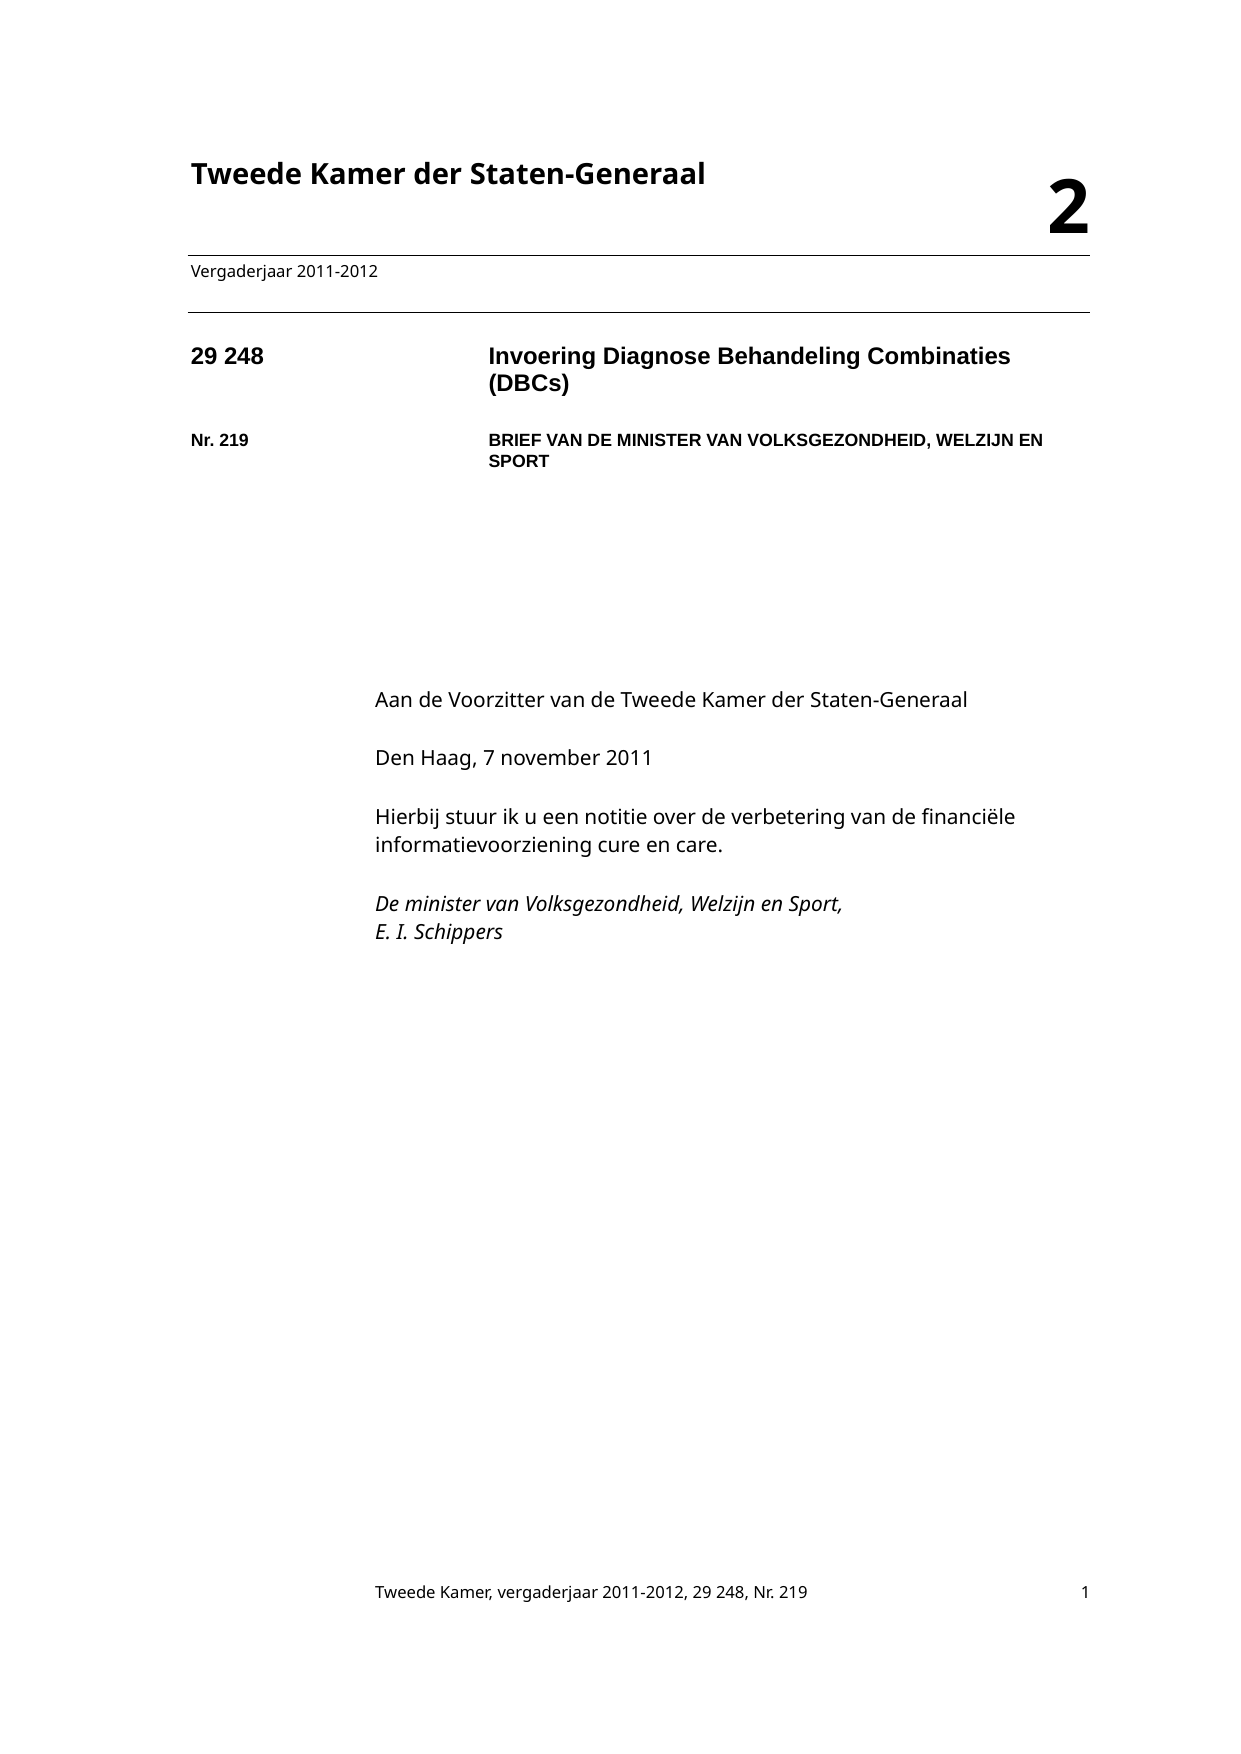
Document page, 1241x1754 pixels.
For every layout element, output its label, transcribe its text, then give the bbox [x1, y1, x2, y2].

table_cell Vergaderjaar 2011-2012 [188, 256, 485, 312]
text Aan de Voorzitter van de Tweede Kamer der Staten-Generaal [375, 685, 1090, 713]
table_cell Invoering Diagnose Behandeling Combinaties (DBCs) [485, 339, 1090, 427]
text De minister van Volksgezondheid, Welzijn en Sport, [375, 889, 1090, 917]
table_cell [485, 313, 1090, 339]
text Hierbij stuur ik u een notitie over de verbetering van de financiële informatievoorziening cure en care. [375, 802, 1090, 859]
table_cell Nr. 219 [188, 427, 485, 566]
table_cell BRIEF VAN DE MINISTER VAN VOLKSGEZONDHEID, WELZIJN EN SPORT [485, 427, 1090, 566]
table_cell [485, 256, 1090, 312]
table_header Tweede Kamer der Staten-Generaal [188, 150, 909, 255]
text E. I. Schippers [375, 917, 1090, 946]
table_cell 29 248 [188, 339, 485, 427]
table_cell [188, 313, 485, 339]
table_header 2 [910, 150, 1090, 255]
text Den Haag, 7 november 2011 [375, 743, 1090, 772]
